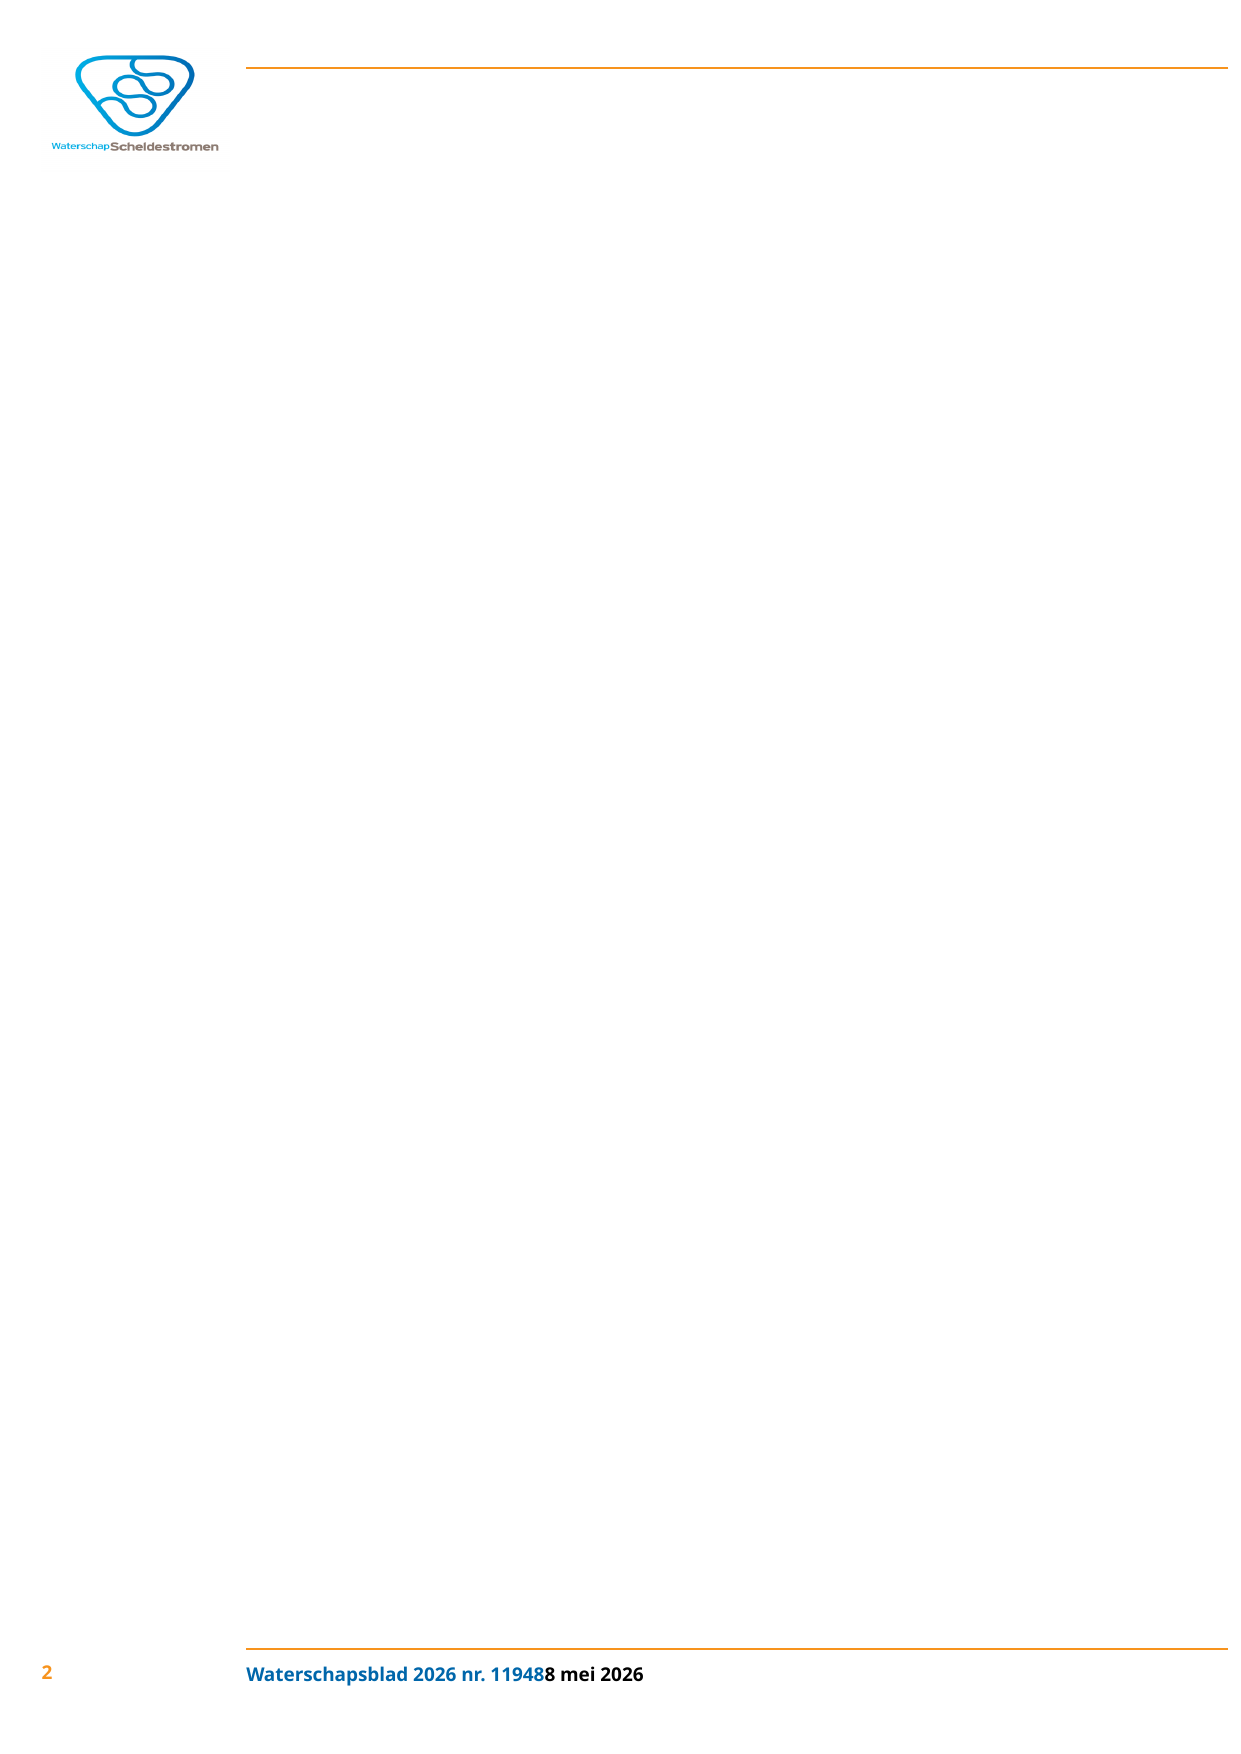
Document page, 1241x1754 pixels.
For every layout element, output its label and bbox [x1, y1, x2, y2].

picture [41, 47, 231, 172]
